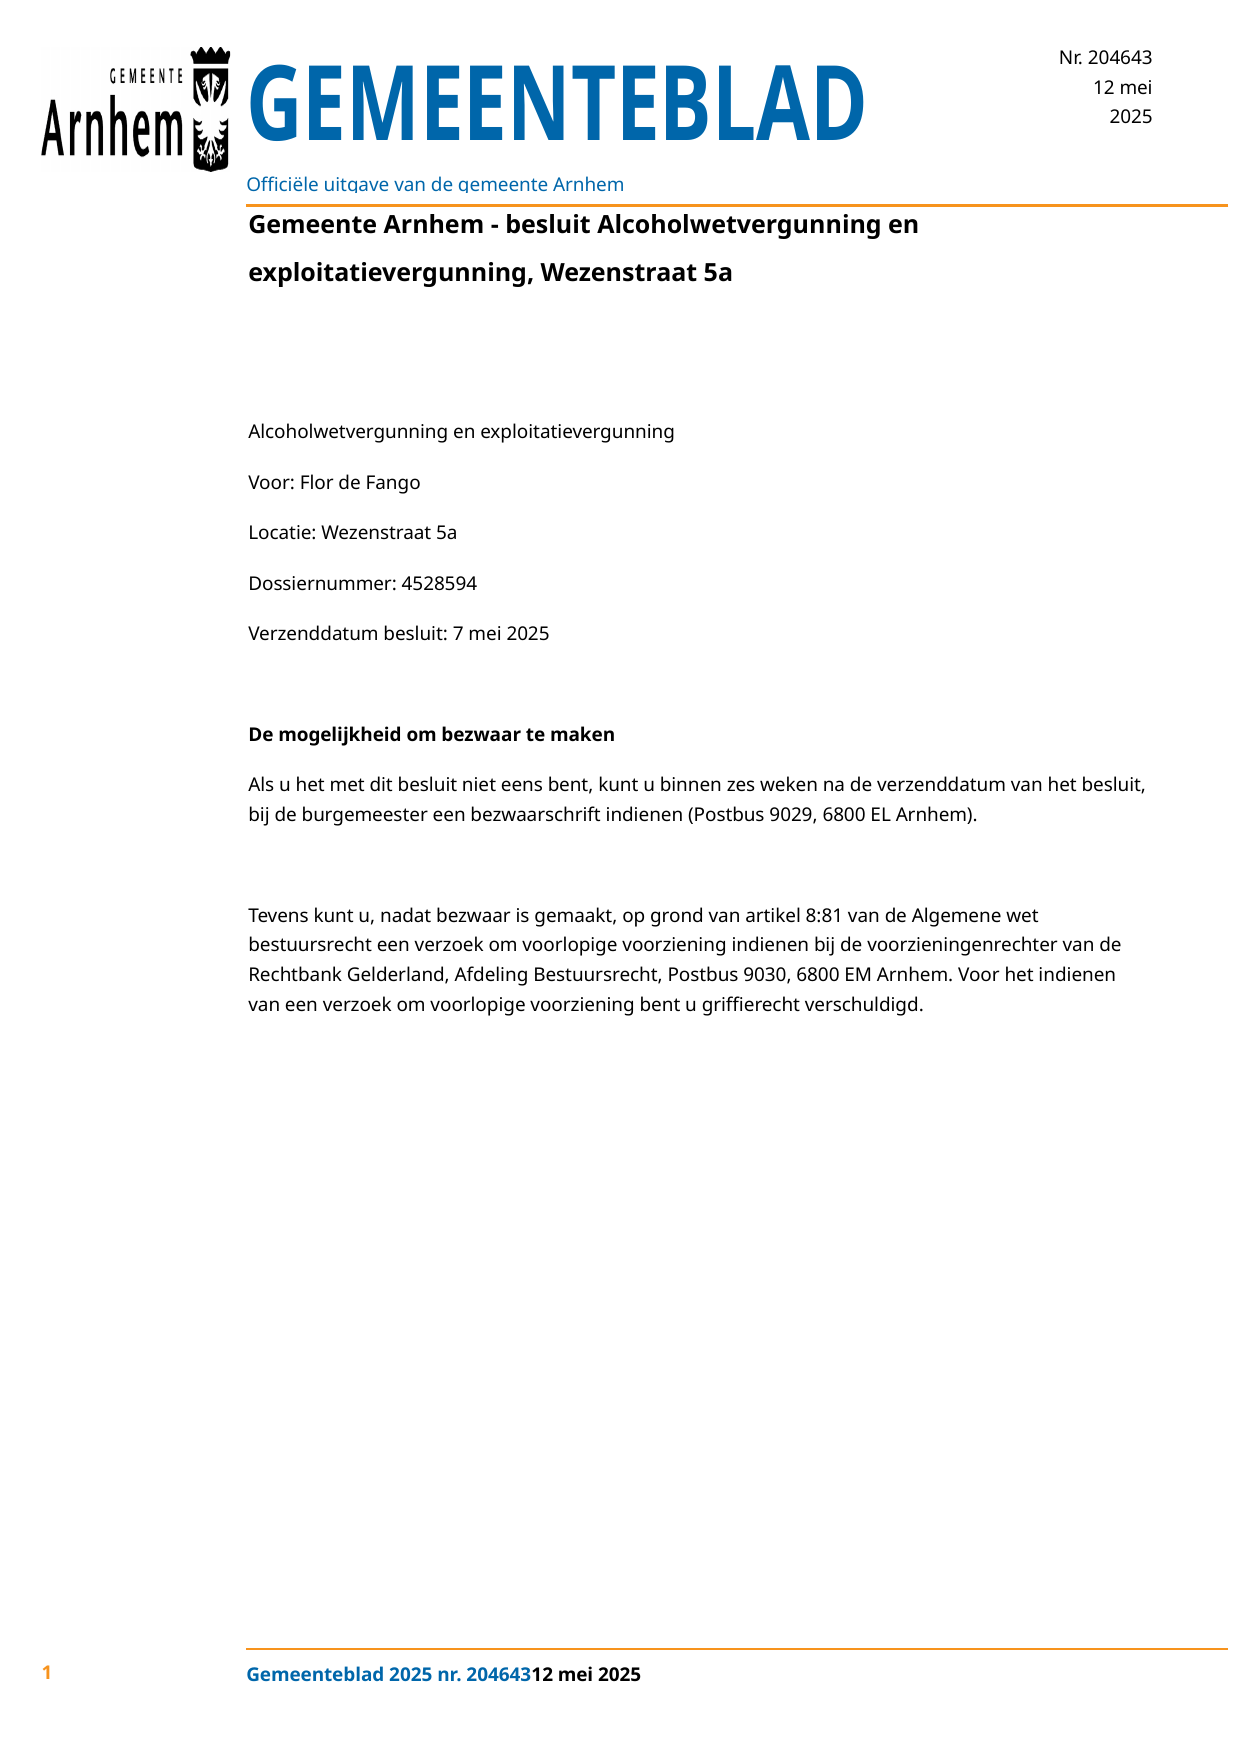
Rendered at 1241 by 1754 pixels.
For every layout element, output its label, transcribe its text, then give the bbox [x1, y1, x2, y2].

text Tevens kunt u, nadat bezwaar is gemaakt, op grond van artikel 8:81 van de Algemene wet bestuursrecht een verzoek om voorlopige voorziening indienen bij de voorzieningenrechter van de Rechtbank Gelderland, Afdeling Bestuursrecht, Postbus 9030, 6800 EM Arnhem. Voor het indienen van een verzoek om voorlopige voorziening bent u griffierecht verschuldigd. [248, 902, 1152, 1017]
text Alcoholwetvergunning en exploitatievergunning [248, 419, 1152, 444]
text Voor: Flor de Fango [248, 469, 1152, 495]
text Als u het met dit besluit niet eens bent, kunt u binnen zes weken na de verzenddatum van het besluit, bij de burgemeester een bezwaarschrift indienen (Postbus 9029, 6800 EL Arnhem). [248, 772, 1152, 827]
text Verzenddatum besluit: 7 mei 2025 [248, 620, 1152, 646]
text Locatie: Wezenstraat 5a [248, 519, 1152, 545]
text Dossiernummer: 4528594 [248, 570, 1152, 596]
text De mogelijkheid om bezwaar te maken [248, 721, 1152, 747]
picture [41, 47, 231, 172]
text Gemeente Arnhem - besluit Alcoholwetvergunning en exploitatievergunning, Wezenstraat 5a [248, 207, 1152, 288]
